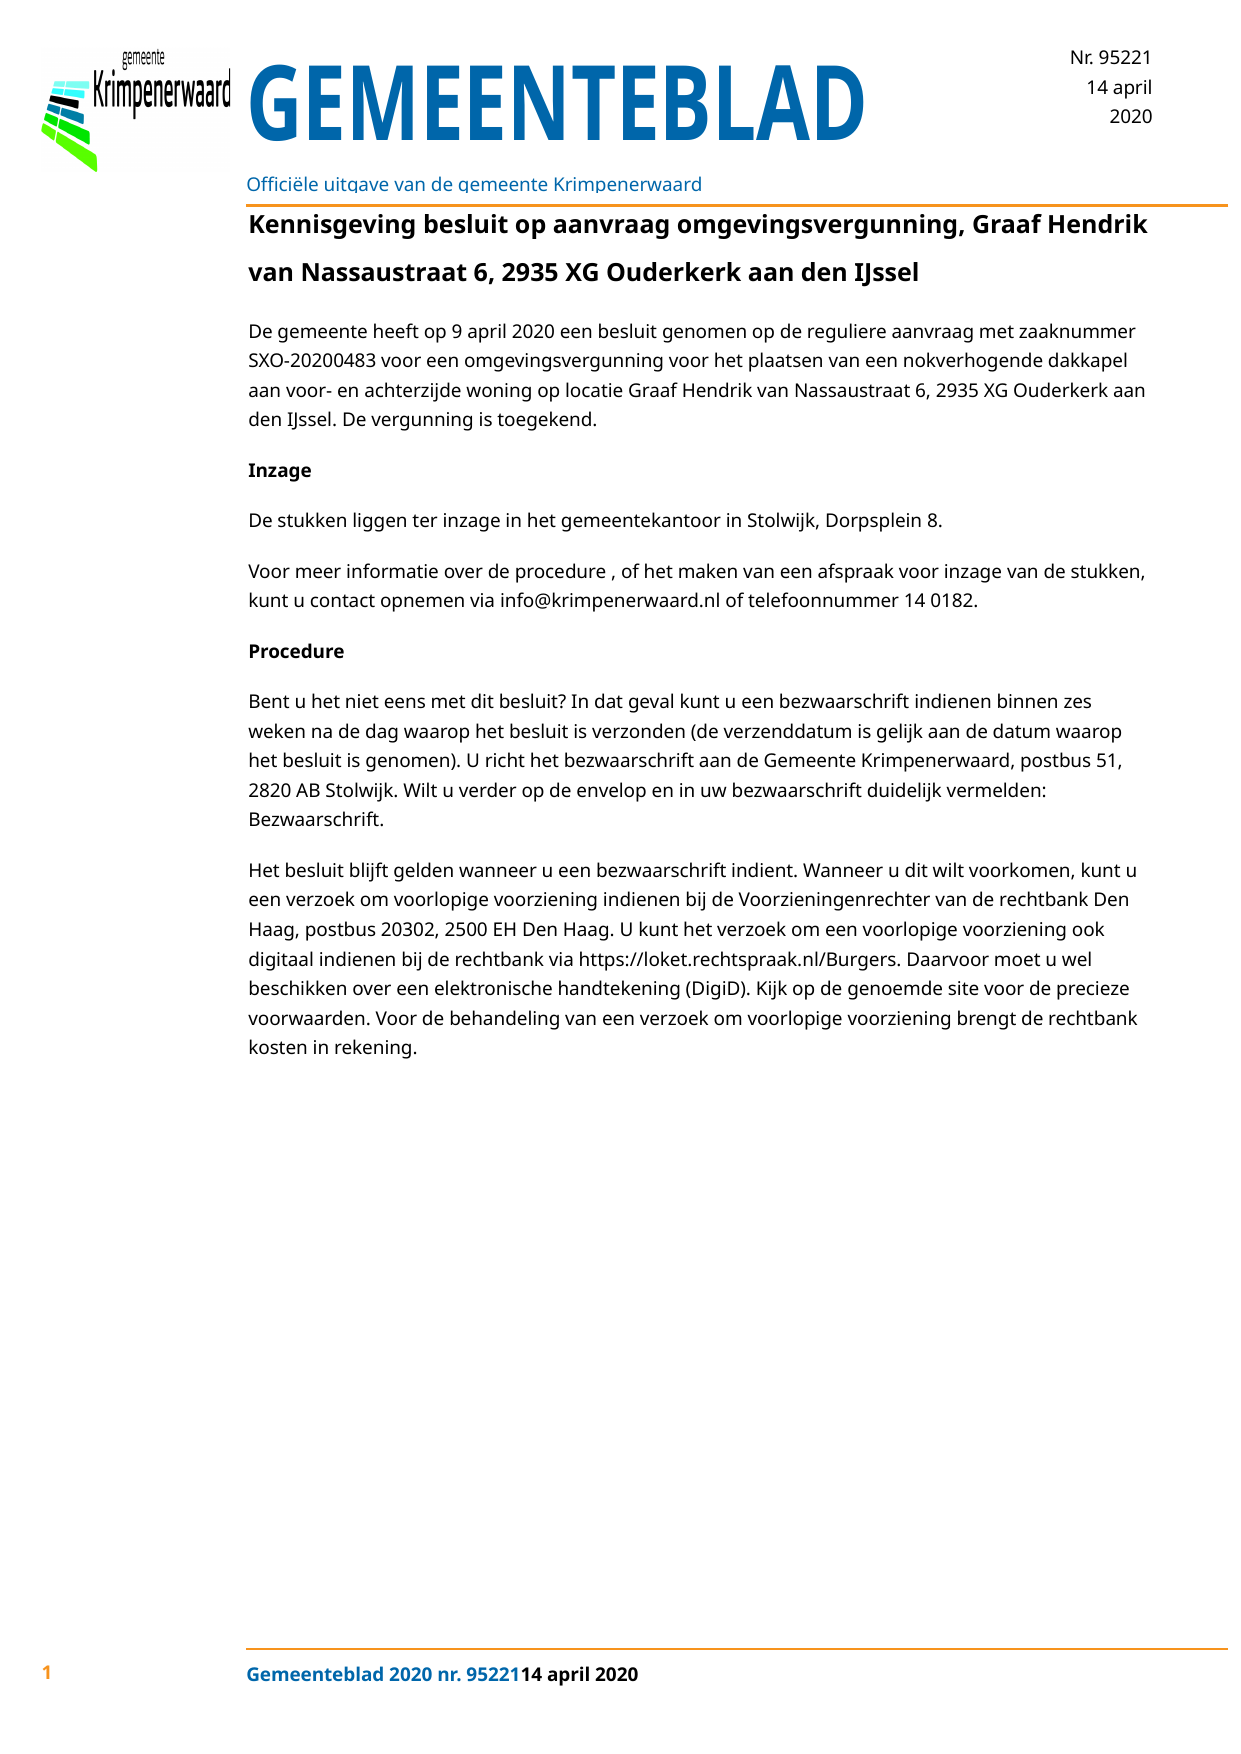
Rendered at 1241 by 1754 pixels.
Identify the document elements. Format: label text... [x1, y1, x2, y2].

text De gemeente heeft op 9 april 2020 een besluit genomen op de reguliere aanvraag met zaaknummer SXO-20200483 voor een omgevingsvergunning voor het plaatsen van een nokverhogende dakkapel aan voor- en achterzijde woning op locatie Graaf Hendrik van Nassaustraat 6, 2935 XG Ouderkerk aan den IJssel. De vergunning is toegekend. [248, 318, 1152, 432]
text Voor meer informatie over de procedure , of het maken van een afspraak voor inzage van de stukken, kunt u contact opnemen via info@krimpenerwaard.nl of telefoonnummer 14 0182. [248, 558, 1152, 613]
text De stukken liggen ter inzage in het gemeentekantoor in Stolwijk, Dorpsplein 8. [248, 507, 1152, 533]
text Bent u het niet eens met dit besluit? In dat geval kunt u een bezwaarschrift indienen binnen zes weken na de dag waarop het besluit is verzonden (de verzenddatum is gelijk aan de datum waarop het besluit is genomen). U richt het bezwaarschrift aan de Gemeente Krimpenerwaard, postbus 51, 2820 AB Stolwijk. Wilt u verder op de envelop en in uw bezwaarschrift duidelijk vermelden: Bezwaarschrift. [248, 688, 1152, 832]
text Procedure [248, 638, 1152, 664]
text Het besluit blijft gelden wanneer u een bezwaarschrift indient. Wanneer u dit wilt voorkomen, kunt u een verzoek om voorlopige voorziening indienen bij de Voorzieningenrechter van de rechtbank Den Haag, postbus 20302, 2500 EH Den Haag. U kunt het verzoek om een voorlopige voorziening ook digitaal indienen bij de rechtbank via https://loket.rechtspraak.nl/Burgers. Daarvoor moet u wel beschikken over een elektronische handtekening (DigiD). Kijk op de genoemde site voor de precieze voorwaarden. Voor de behandeling van een verzoek om voorlopige voorziening brengt de rechtbank kosten in rekening. [248, 857, 1152, 1060]
picture [41, 47, 231, 172]
text Kennisgeving besluit op aanvraag omgevingsvergunning, Graaf Hendrik van Nassaustraat 6, 2935 XG Ouderkerk aan den IJssel [248, 207, 1152, 288]
text Inzage [248, 457, 1152, 483]
